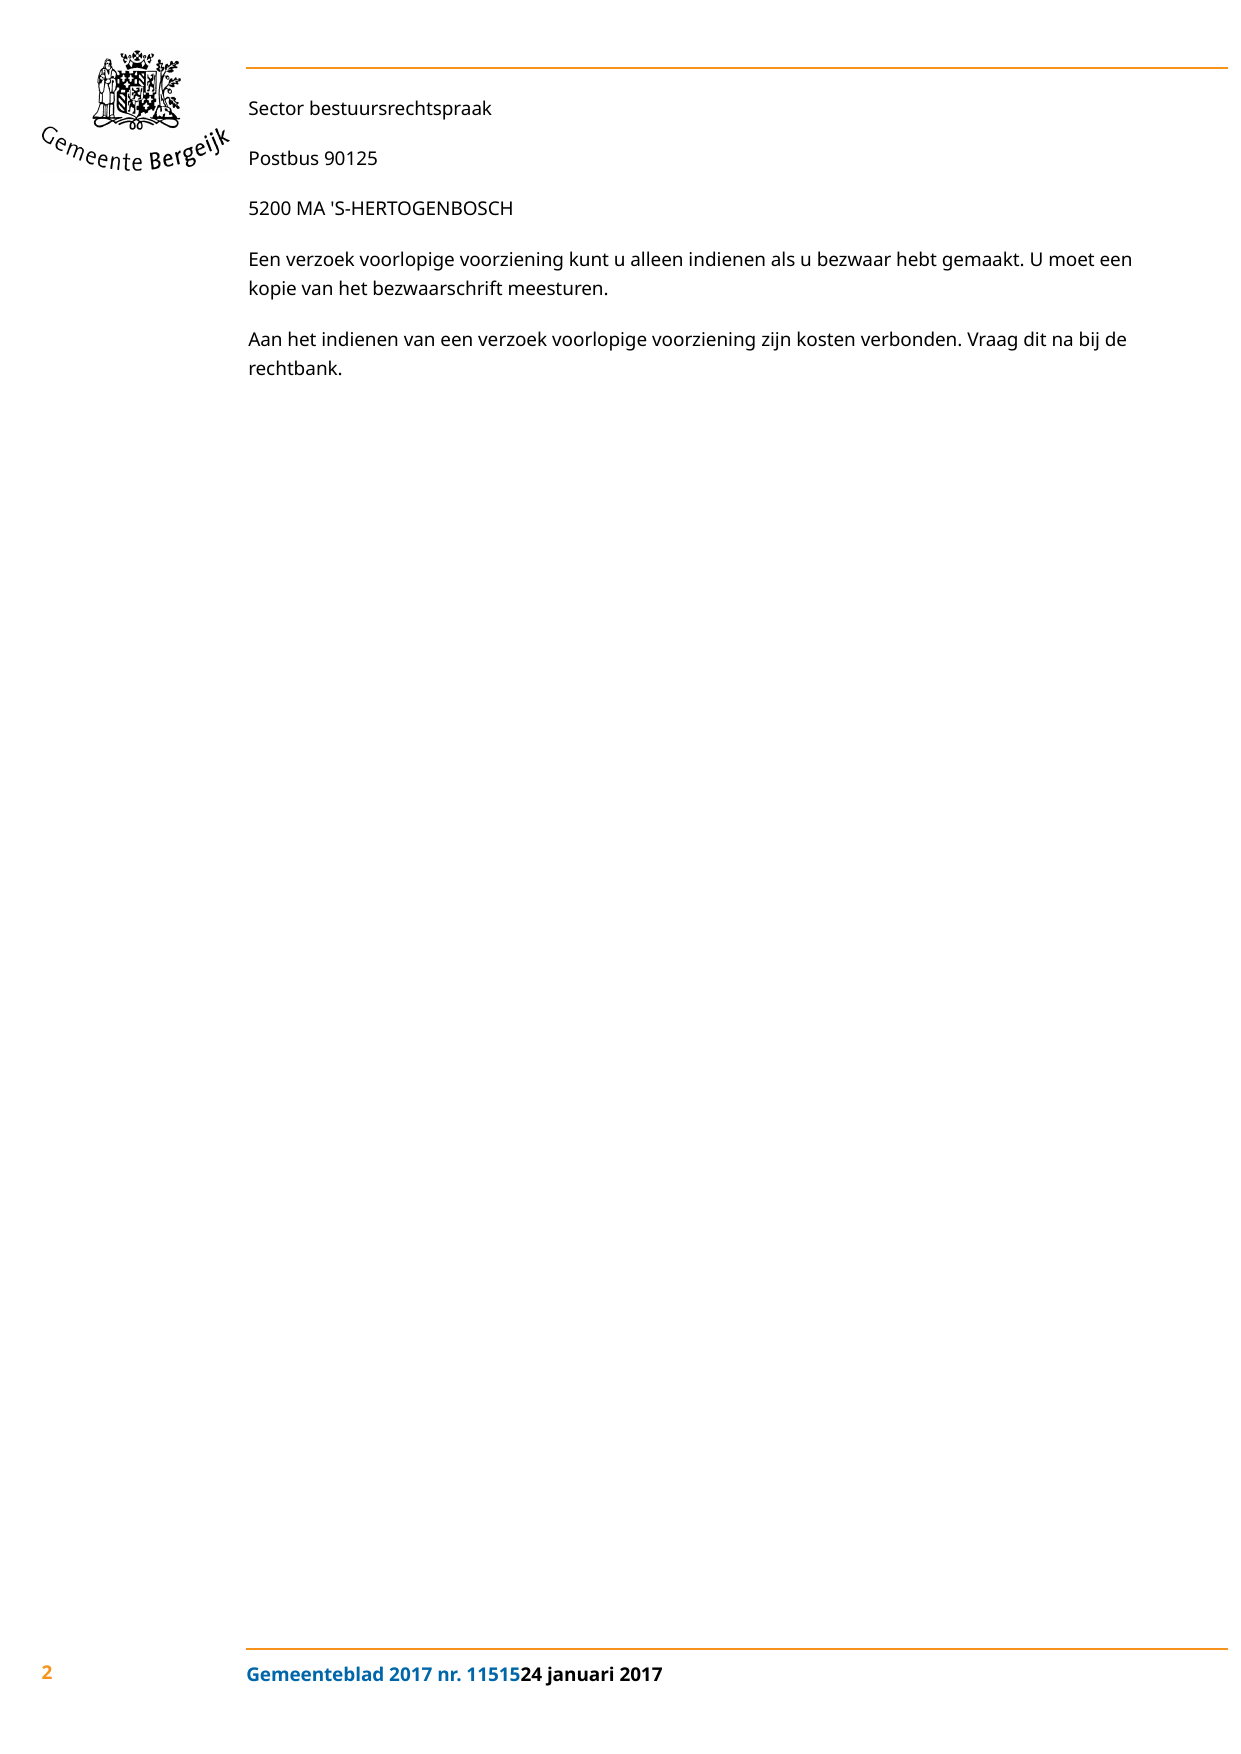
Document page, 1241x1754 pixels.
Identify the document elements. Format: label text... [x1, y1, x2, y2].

text Aan het indienen van een verzoek voorlopige voorziening zijn kosten verbonden. Vraag dit na bij de rechtbank. [248, 326, 1152, 381]
text Sector bestuursrechtspraak [248, 95, 1152, 121]
picture [41, 47, 231, 172]
text Postbus 90125 [248, 145, 1152, 171]
text 5200 MA 'S-HERTOGENBOSCH [248, 196, 1152, 221]
text Een verzoek voorlopige voorziening kunt u alleen indienen als u bezwaar hebt gemaakt. U moet een kopie van het bezwaarschrift meesturen. [248, 246, 1152, 301]
